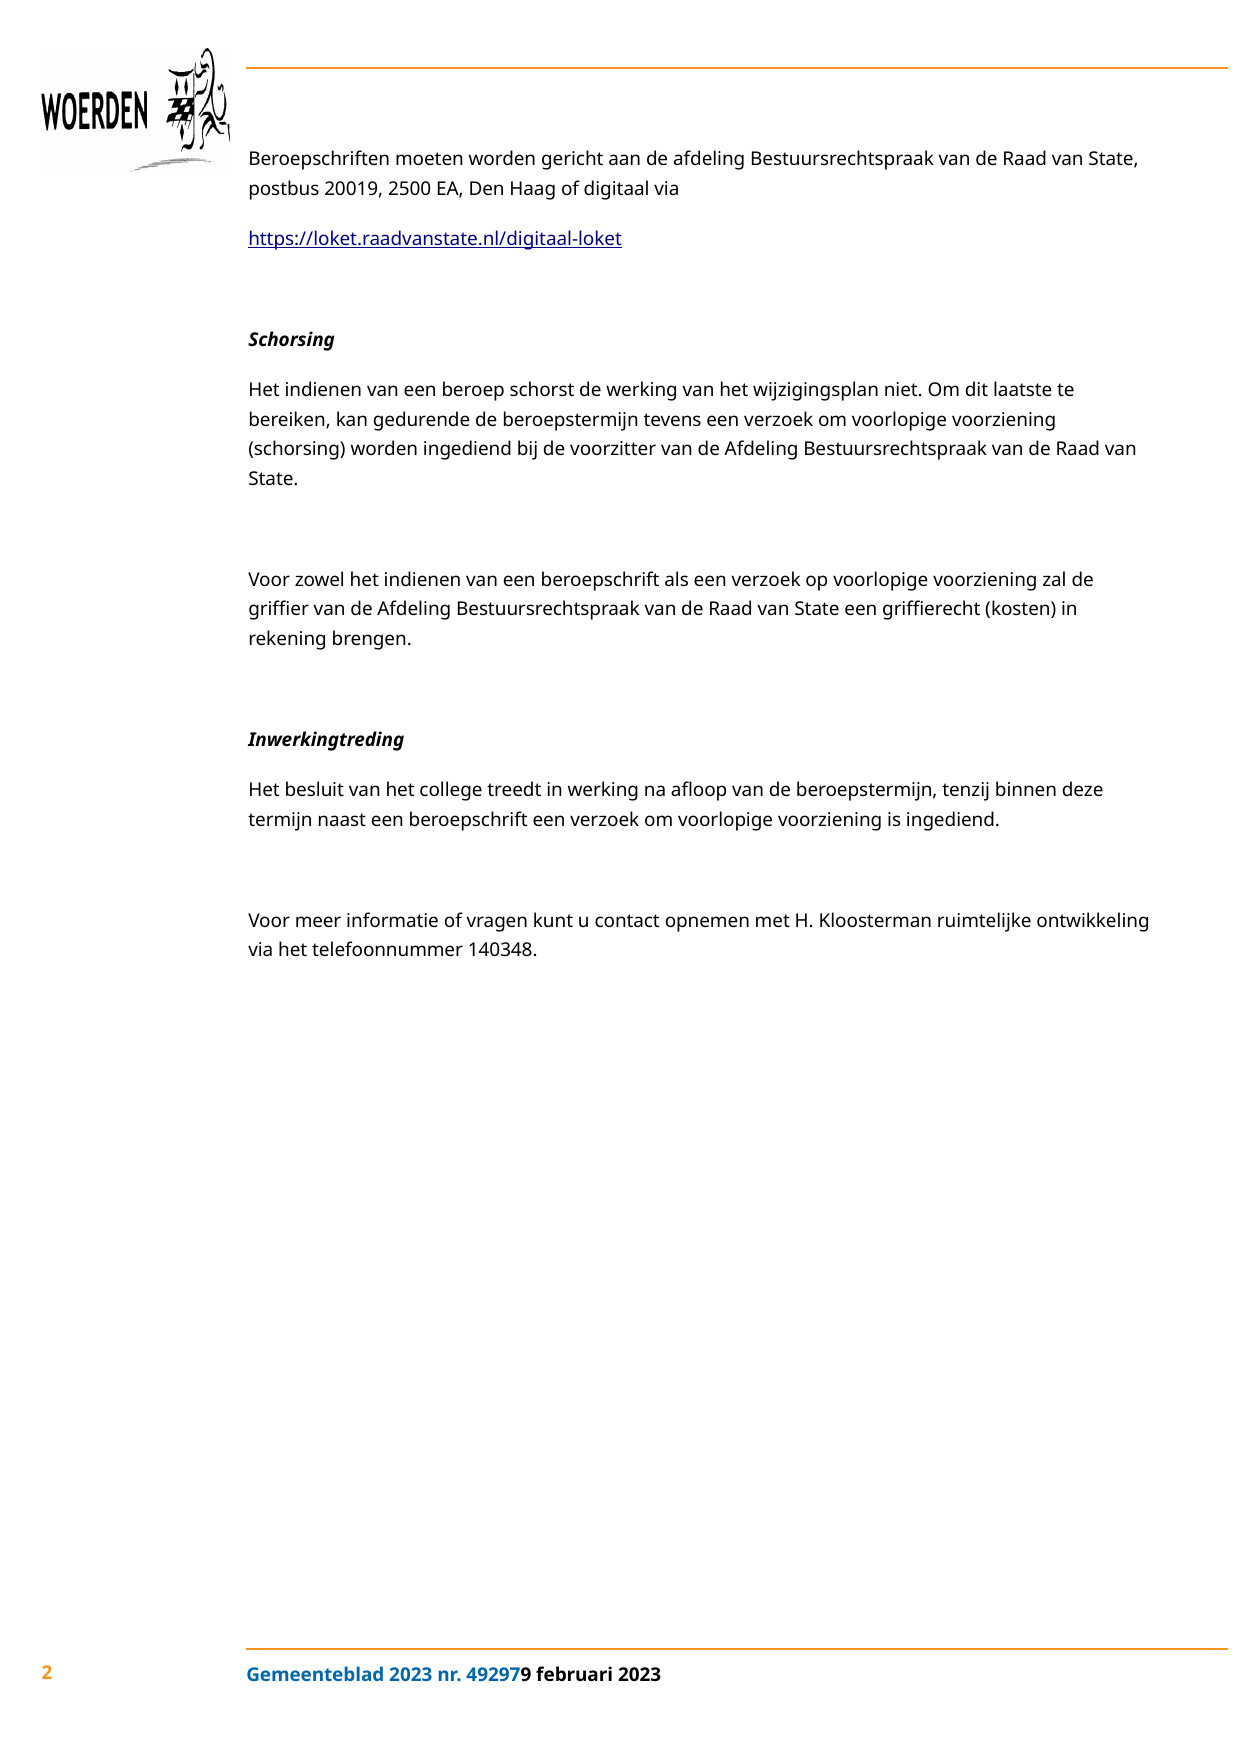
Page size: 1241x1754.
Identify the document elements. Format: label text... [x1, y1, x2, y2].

text Inwerkingtreding [248, 726, 1152, 752]
text Schorsing [248, 326, 1152, 352]
picture [41, 47, 231, 172]
text Voor meer informatie of vragen kunt u contact opnemen met H. Kloosterman ruimtelijke ontwikkeling via het telefoonnummer 140348. [248, 907, 1152, 962]
text https://loket.raadvanstate.nl/digitaal-loket [248, 225, 1152, 251]
text Beroepschriften moeten worden gericht aan de afdeling Bestuursrechtspraak van de Raad van State, postbus 20019, 2500 EA, Den Haag of digitaal via [248, 145, 1152, 201]
text Het indienen van een beroep schorst de werking van het wijzigingsplan niet. Om dit laatste te bereiken, kan gedurende de beroepstermijn tevens een verzoek om voorlopige voorziening (schorsing) worden ingediend bij de voorzitter van de Afdeling Bestuursrechtspraak van de Raad van State. [248, 376, 1152, 491]
text Het besluit van het college treedt in werking na afloop van de beroepstermijn, tenzij binnen deze termijn naast een beroepschrift een verzoek om voorlopige voorziening is ingediend. [248, 776, 1152, 832]
text Voor zowel het indienen van een beroepschrift als een verzoek op voorlopige voorziening zal de griffier van de Afdeling Bestuursrechtspraak van de Raad van State een griffierecht (kosten) in rekening brengen. [248, 566, 1152, 651]
